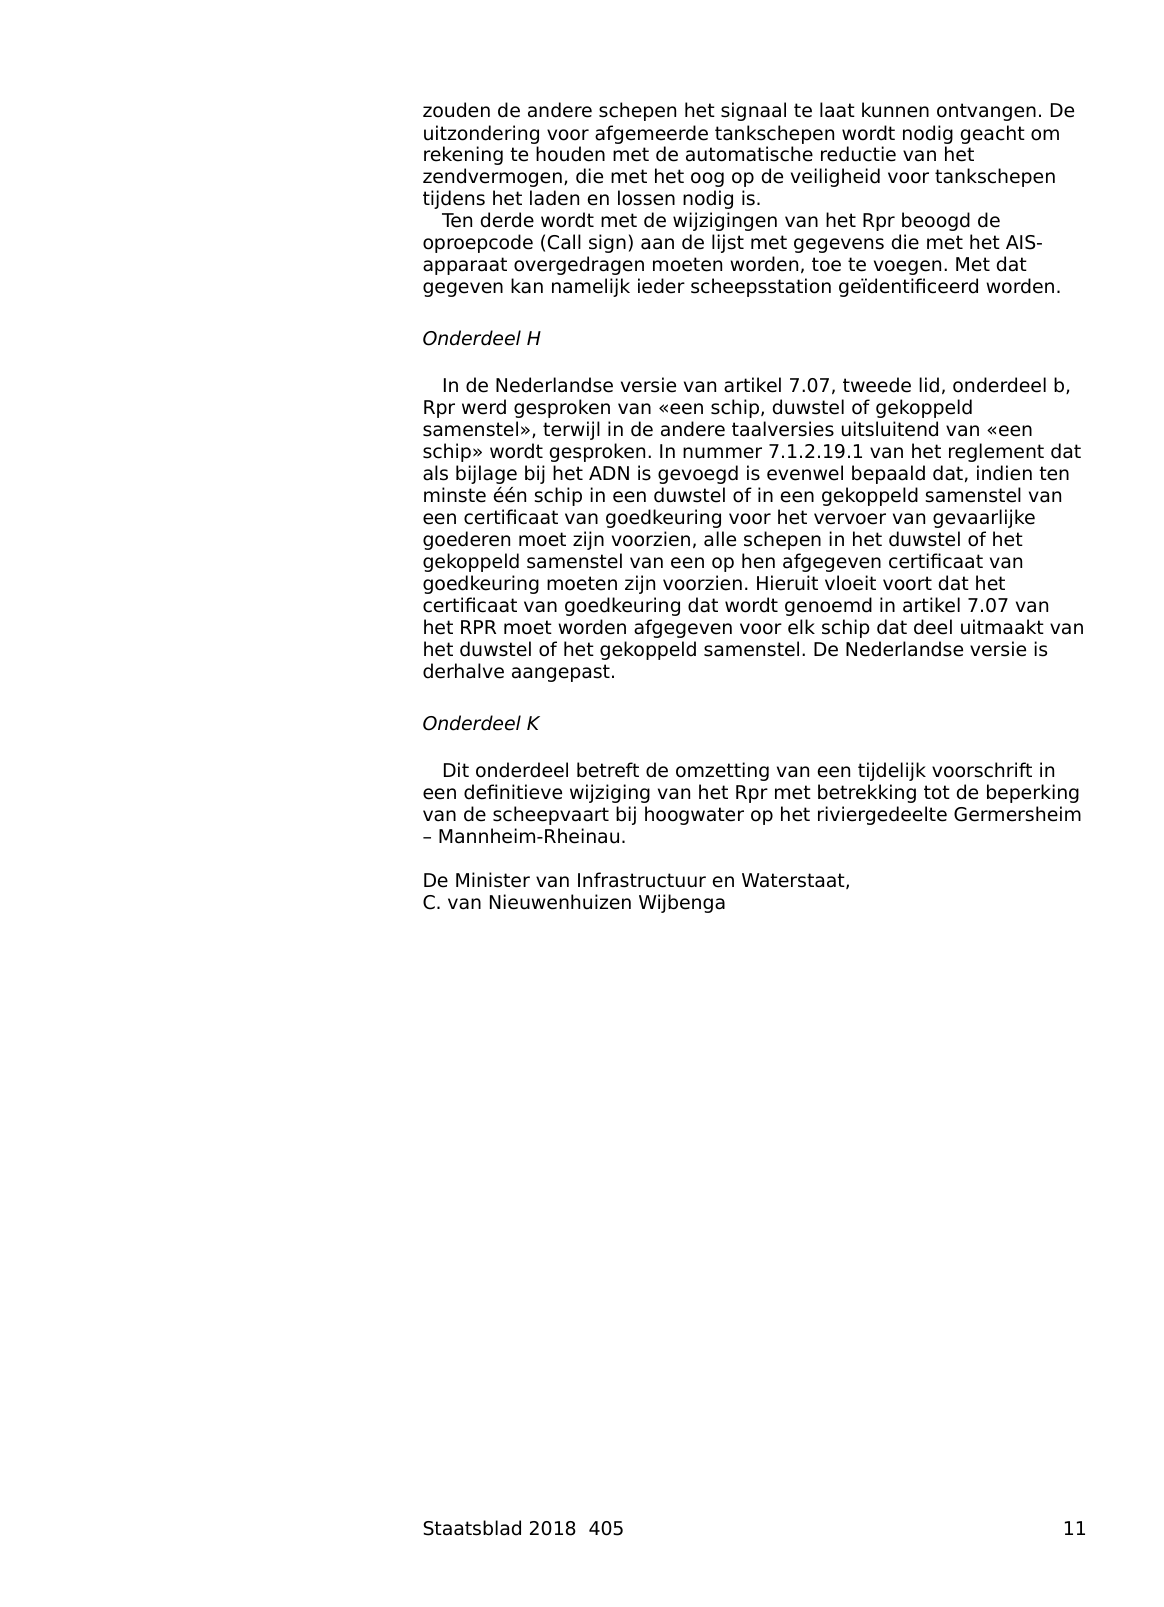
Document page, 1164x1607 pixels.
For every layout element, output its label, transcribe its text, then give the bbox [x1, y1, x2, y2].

text Ten derde wordt met de wijzigingen van het Rpr beoogd de oproepcode (Call sign) aan de lijst met gegevens die met het AIS-apparaat overgedragen moeten worden, toe te voegen. Met dat gegeven kan namelijk ieder scheepsstation geïdentificeerd worden. [422, 210, 1087, 298]
text In de Nederlandse versie van artikel 7.07, tweede lid, onderdeel b, Rpr werd gesproken van «een schip, duwstel of gekoppeld samenstel», terwijl in de andere taalversies uitsluitend van «een schip» wordt gesproken. In nummer 7.1.2.19.1 van het reglement dat als bijlage bij het ADN is gevoegd is evenwel bepaald dat, indien ten minste één schip in een duwstel of in een gekoppeld samenstel van een certificaat van goedkeuring voor het vervoer van gevaarlijke goederen moet zijn voorzien, alle schepen in het duwstel of het gekoppeld samenstel van een op hen afgegeven certificaat van goedkeuring moeten zijn voorzien. Hieruit vloeit voort dat het certificaat van goedkeuring dat wordt genoemd in artikel 7.07 van het RPR moet worden afgegeven voor elk schip dat deel uitmaakt van het duwstel of het gekoppeld samenstel. De Nederlandse versie is derhalve aangepast. [422, 375, 1087, 683]
text Dit onderdeel betreft de omzetting van een tijdelijk voorschrift in een definitieve wijziging van het Rpr met betrekking tot de beperking van de scheepvaart bij hoogwater op het riviergedeelte Germersheim – Mannheim-Rheinau. [422, 760, 1087, 848]
subtitle Onderdeel H [422, 328, 1087, 350]
subtitle Onderdeel K [422, 713, 1087, 735]
text De Minister van Infrastructuur en Waterstaat, C. van Nieuwenhuizen Wijbenga [422, 870, 1087, 914]
text zouden de andere schepen het signaal te laat kunnen ontvangen. De uitzondering voor afgemeerde tankschepen wordt nodig geacht om rekening te houden met de automatische reductie van het zendvermogen, die met het oog op de veiligheid voor tankschepen tijdens het laden en lossen nodig is. [422, 100, 1087, 210]
